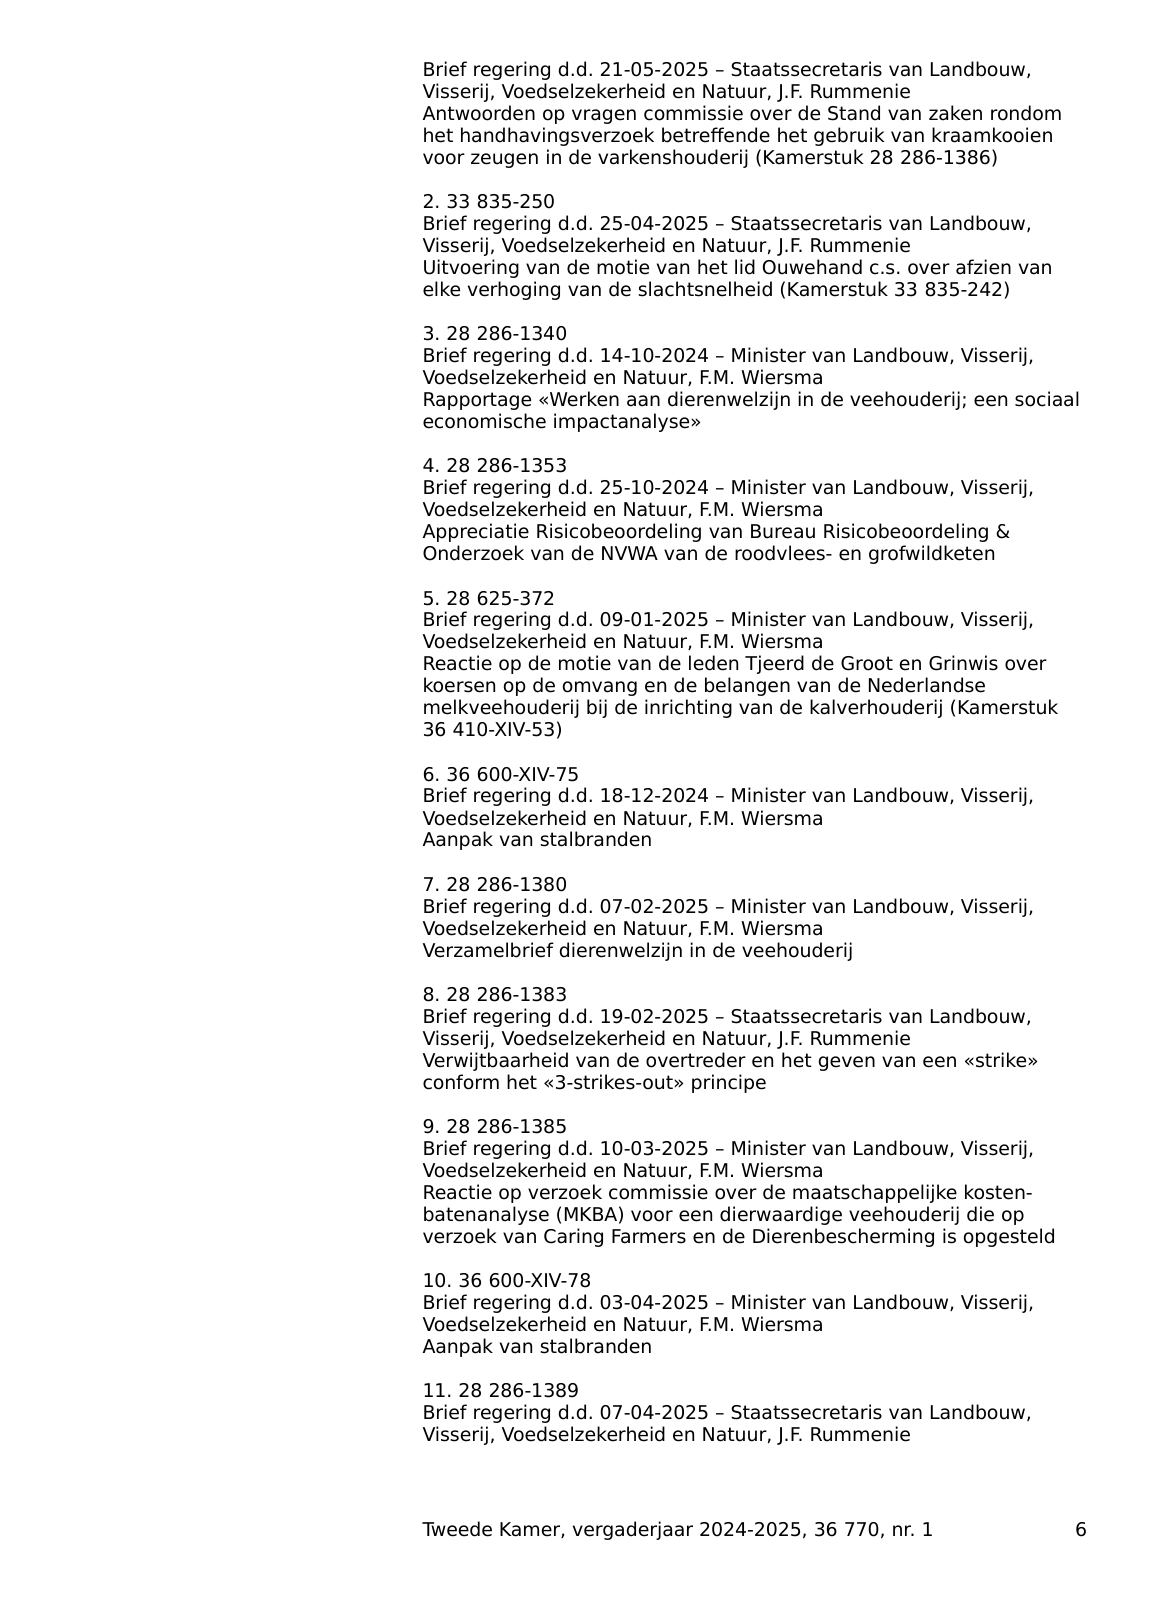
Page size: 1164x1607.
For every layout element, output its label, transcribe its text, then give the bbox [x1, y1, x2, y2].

text 7. 28 286-1380 [422, 873, 1087, 896]
text 5. 28 625-372 [422, 587, 1087, 609]
text Brief regering d.d. 25-10-2024 – Minister van Landbouw, Visserij, Voedselzekerheid en Natuur, F.M. Wiersma [422, 477, 1087, 521]
text Rapportage «Werken aan dierenwelzijn in de veehouderij; een sociaal economische impactanalyse» [422, 389, 1087, 433]
text Brief regering d.d. 03-04-2025 – Minister van Landbouw, Visserij, Voedselzekerheid en Natuur, F.M. Wiersma [422, 1292, 1087, 1336]
text 2. 33 835-250 [422, 191, 1087, 213]
text Brief regering d.d. 07-02-2025 – Minister van Landbouw, Visserij, Voedselzekerheid en Natuur, F.M. Wiersma [422, 896, 1087, 939]
text Brief regering d.d. 09-01-2025 – Minister van Landbouw, Visserij, Voedselzekerheid en Natuur, F.M. Wiersma [422, 609, 1087, 653]
text Antwoorden op vragen commissie over de Stand van zaken rondom het handhavingsverzoek betreffende het gebruik van kraamkooien voor zeugen in de varkenshouderij (Kamerstuk 28 286-1386) [422, 103, 1087, 169]
text 8. 28 286-1383 [422, 984, 1087, 1006]
text Brief regering d.d. 14-10-2024 – Minister van Landbouw, Visserij, Voedselzekerheid en Natuur, F.M. Wiersma [422, 345, 1087, 389]
text Reactie op de motie van de leden Tjeerd de Groot en Grinwis over koersen op de omvang en de belangen van de Nederlandse melkveehouderij bij de inrichting van de kalverhouderij (Kamerstuk 36 410-XIV-53) [422, 653, 1087, 741]
text 9. 28 286-1385 [422, 1116, 1087, 1138]
text Brief regering d.d. 10-03-2025 – Minister van Landbouw, Visserij, Voedselzekerheid en Natuur, F.M. Wiersma [422, 1138, 1087, 1182]
text Brief regering d.d. 18-12-2024 – Minister van Landbouw, Visserij, Voedselzekerheid en Natuur, F.M. Wiersma [422, 785, 1087, 829]
text Brief regering d.d. 21-05-2025 – Staatssecretaris van Landbouw, Visserij, Voedselzekerheid en Natuur, J.F. Rummenie [422, 59, 1087, 103]
text 10. 36 600-XIV-78 [422, 1270, 1087, 1292]
text Appreciatie Risicobeoordeling van Bureau Risicobeoordeling & Onderzoek van de NVWA van de roodvlees- en grofwildketen [422, 521, 1087, 565]
text Brief regering d.d. 07-04-2025 – Staatssecretaris van Landbouw, Visserij, Voedselzekerheid en Natuur, J.F. Rummenie [422, 1402, 1087, 1446]
text Brief regering d.d. 19-02-2025 – Staatssecretaris van Landbouw, Visserij, Voedselzekerheid en Natuur, J.F. Rummenie [422, 1006, 1087, 1049]
text Reactie op verzoek commissie over de maatschappelijke kosten-batenanalyse (MKBA) voor een dierwaardige veehouderij die op verzoek van Caring Farmers en de Dierenbescherming is opgesteld [422, 1182, 1087, 1248]
text 4. 28 286-1353 [422, 455, 1087, 477]
text Uitvoering van de motie van het lid Ouwehand c.s. over afzien van elke verhoging van de slachtsnelheid (Kamerstuk 33 835-242) [422, 257, 1087, 301]
text Verzamelbrief dierenwelzijn in de veehouderij [422, 939, 1087, 961]
text Verwijtbaarheid van de overtreder en het geven van een «strike» conform het «3-strikes-out» principe [422, 1049, 1087, 1093]
text Aanpak van stalbranden [422, 829, 1087, 851]
text 3. 28 286-1340 [422, 323, 1087, 345]
text Aanpak van stalbranden [422, 1336, 1087, 1358]
text Brief regering d.d. 25-04-2025 – Staatssecretaris van Landbouw, Visserij, Voedselzekerheid en Natuur, J.F. Rummenie [422, 213, 1087, 257]
text 11. 28 286-1389 [422, 1380, 1087, 1402]
text 6. 36 600-XIV-75 [422, 763, 1087, 785]
